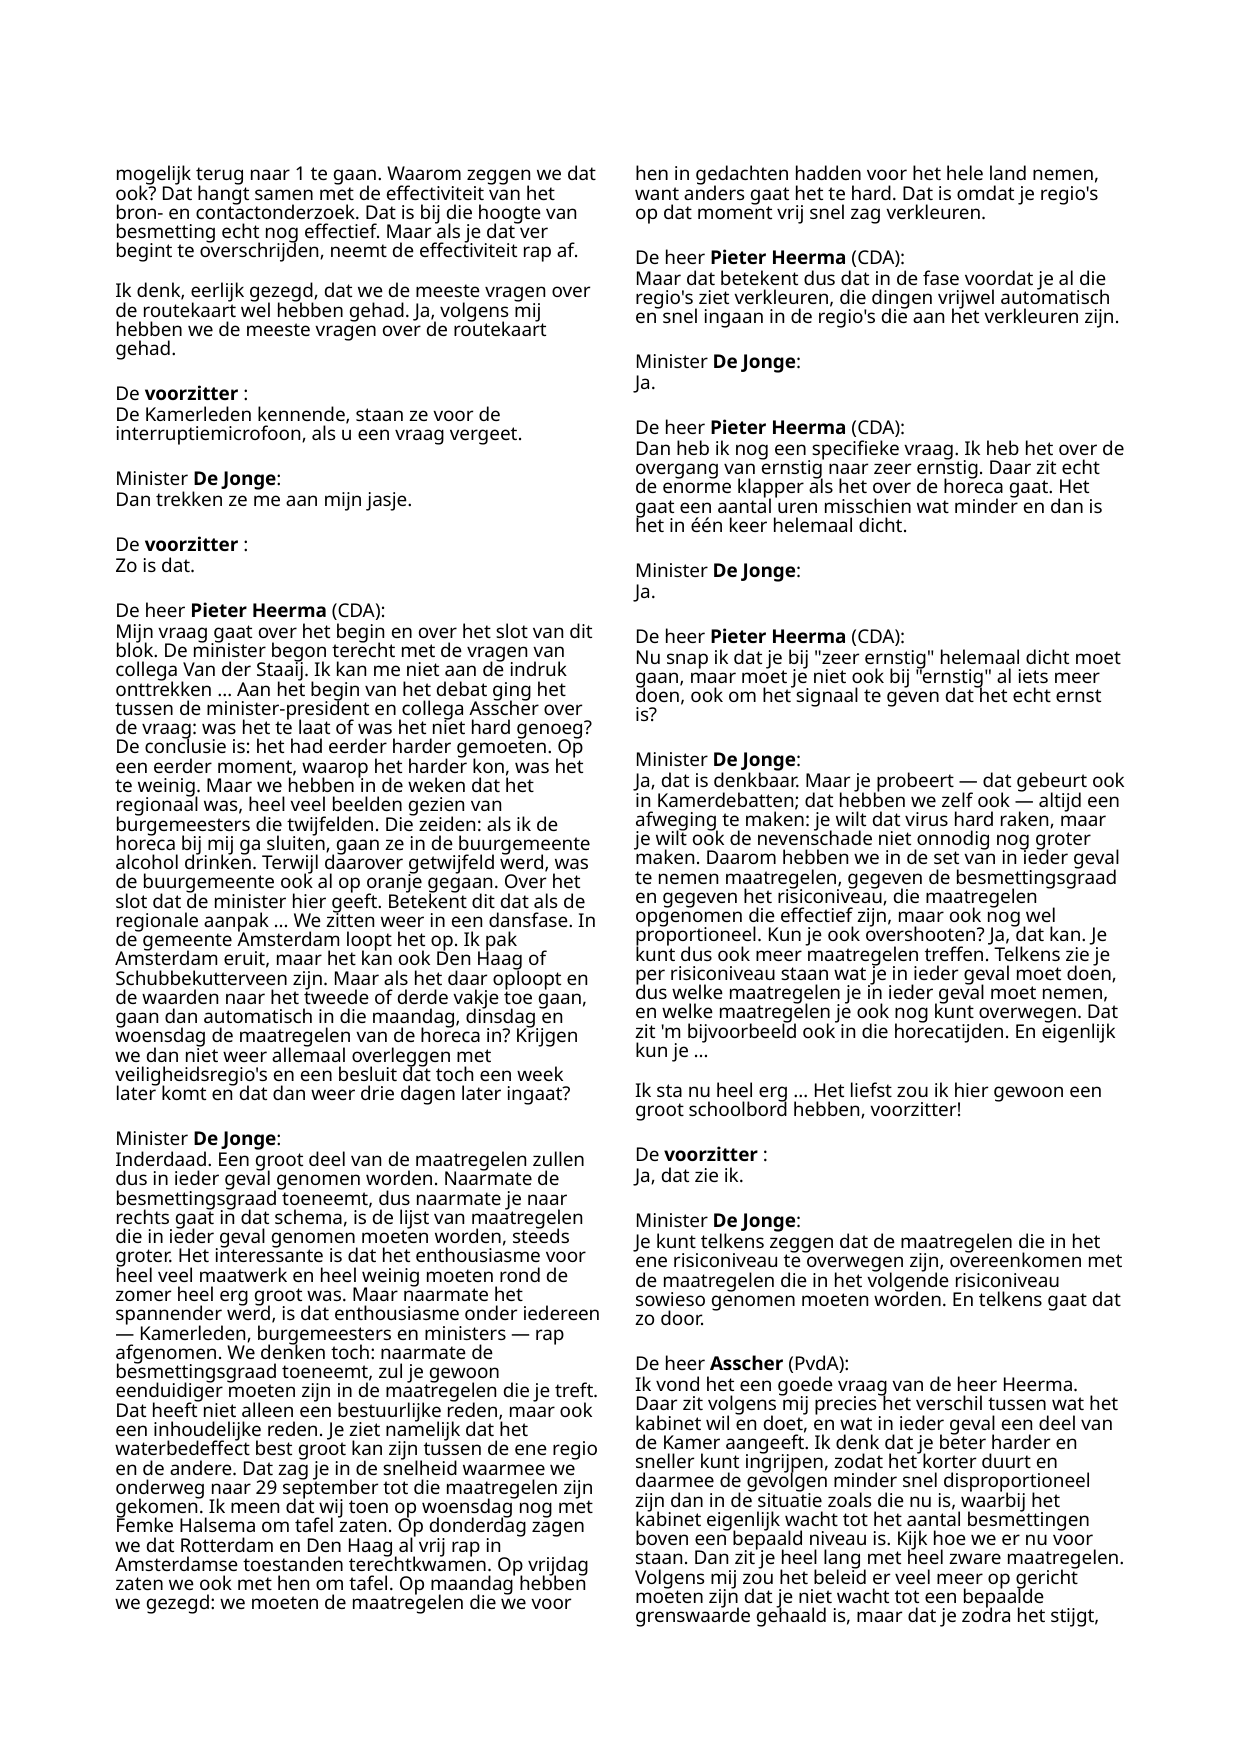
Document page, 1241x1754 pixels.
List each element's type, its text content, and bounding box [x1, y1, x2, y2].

text De voorzitter : [635, 1141, 1125, 1167]
text Minister De Jonge: [635, 557, 1125, 583]
text mogelijk terug naar 1 te gaan. Waarom zeggen we dat ook? Dat hangt samen met de effectiviteit van het bron- en contactonderzoek. Dat is bij die hoogte van besmetting echt nog effectief. Maar als je dat ver begint te overschrijden, neemt de effectiviteit rap af. [115, 165, 605, 262]
text De heer Asscher (PvdA): [635, 1350, 1125, 1376]
text De heer Pieter Heerma (CDA): [115, 597, 605, 623]
text Minister De Jonge: [115, 465, 605, 491]
text De voorzitter : [115, 380, 605, 406]
text Ja. [635, 374, 1125, 393]
text Maar dat betekent dus dat in de fase voordat je al die regio's ziet verkleuren, die dingen vrijwel automatisch en snel ingaan in de regio's die aan het verkleuren zijn. [635, 270, 1125, 327]
text Dan trekken ze me aan mijn jasje. [115, 491, 605, 510]
text De voorzitter : [115, 531, 605, 557]
text De heer Pieter Heerma (CDA): [635, 414, 1125, 440]
text De heer Pieter Heerma (CDA): [635, 623, 1125, 649]
text Ik vond het een goede vraag van de heer Heerma. Daar zit volgens mij precies het verschil tussen wat het kabinet wil en doet, en wat in ieder geval een deel van de Kamer aangeeft. Ik denk dat je beter harder en sneller kunt ingrijpen, zodat het korter duurt en daarmee de gevolgen minder snel disproportioneel zijn dan in de situatie zoals die nu is, waarbij het kabinet eigenlijk wacht tot het aantal besmettingen boven een bepaald niveau is. Kijk hoe we er nu voor staan. Dan zit je heel lang met heel zware maatregelen. Volgens mij zou het beleid er veel meer op gericht moeten zijn dat je niet wacht tot een bepaalde grenswaarde gehaald is, maar dat je zodra het stijgt, [635, 1376, 1125, 1626]
text Ik sta nu heel erg … Het liefst zou ik hier gewoon een groot schoolbord hebben, voorzitter! [635, 1082, 1125, 1121]
text Ja, dat zie ik. [635, 1167, 1125, 1186]
text hen in gedachten hadden voor het hele land nemen, want anders gaat het te hard. Dat is omdat je regio's op dat moment vrij snel zag verkleuren. [635, 165, 1125, 223]
text Nu snap ik dat je bij "zeer ernstig" helemaal dicht moet gaan, maar moet je niet ook bij "ernstig" al iets meer doen, ook om het signaal te geven dat het echt ernst is? [635, 649, 1125, 726]
text Inderdaad. Een groot deel van de maatregelen zullen dus in ieder geval genomen worden. Naarmate de besmettingsgraad toeneemt, dus naarmate je naar rechts gaat in dat schema, is de lijst van maatregelen die in ieder geval genomen moeten worden, steeds groter. Het interessante is dat het enthousiasme voor heel veel maatwerk en heel weinig moeten rond de zomer heel erg groot was. Maar naarmate het spannender werd, is dat enthousiasme onder iedereen — Kamerleden, burgemeesters en ministers — rap afgenomen. We denken toch: naarmate de besmettingsgraad toeneemt, zul je gewoon eenduidiger moeten zijn in de maatregelen die je treft. Dat heeft niet alleen een bestuurlijke reden, maar ook een inhoudelijke reden. Je ziet namelijk dat het waterbedeffect best groot kan zijn tussen de ene regio en de andere. Dat zag je in de snelheid waarmee we onderweg naar 29 september tot die maatregelen zijn gekomen. Ik meen dat wij toen op woensdag nog met Femke Halsema om tafel zaten. Op donderdag zagen we dat Rotterdam en Den Haag al vrij rap in Amsterdamse toestanden terechtkwamen. Op vrijdag zaten we ook met hen om tafel. Op maandag hebben we gezegd: we moeten de maatregelen die we voor [115, 1151, 605, 1614]
text Ja. [635, 583, 1125, 602]
text Je kunt telkens zeggen dat de maatregelen die in het ene risiconiveau te overwegen zijn, overeenkomen met de maatregelen die in het volgende risiconiveau sowieso genomen moeten worden. En telkens gaat dat zo door. [635, 1233, 1125, 1329]
text Minister De Jonge: [635, 348, 1125, 374]
text Ik denk, eerlijk gezegd, dat we de meeste vragen over de routekaart wel hebben gehad. Ja, volgens mij hebben we de meeste vragen over de routekaart gehad. [115, 282, 605, 359]
text Mijn vraag gaat over het begin en over het slot van dit blok. De minister begon terecht met de vragen van collega Van der Staaij. Ik kan me niet aan de indruk onttrekken … Aan het begin van het debat ging het tussen de minister-president en collega Asscher over de vraag: was het te laat of was het niet hard genoeg? De conclusie is: het had eerder harder gemoeten. Op een eerder moment, waarop het harder kon, was het te weinig. Maar we hebben in de weken dat het regionaal was, heel veel beelden gezien van burgemeesters die twijfelden. Die zeiden: als ik de horeca bij mij ga sluiten, gaan ze in de buurgemeente alcohol drinken. Terwijl daarover getwijfeld werd, was de buurgemeente ook al op oranje gegaan. Over het slot dat de minister hier geeft. Betekent dit dat als de regionale aanpak … We zitten weer in een dansfase. In de gemeente Amsterdam loopt het op. Ik pak Amsterdam eruit, maar het kan ook Den Haag of Schubbekutterveen zijn. Maar als het daar oploopt en de waarden naar het tweede of derde vakje toe gaan, gaan dan automatisch in die maandag, dinsdag en woensdag de maatregelen van de horeca in? Krijgen we dan niet weer allemaal overleggen met veiligheidsregio's en een besluit dat toch een week later komt en dat dan weer drie dagen later ingaat? [115, 623, 605, 1104]
text Dan heb ik nog een specifieke vraag. Ik heb het over de overgang van ernstig naar zeer ernstig. Daar zit echt de enorme klapper als het over de horeca gaat. Het gaat een aantal uren misschien wat minder en dan is het in één keer helemaal dicht. [635, 440, 1125, 536]
text Minister De Jonge: [635, 1207, 1125, 1233]
text Zo is dat. [115, 557, 605, 576]
text De Kamerleden kennende, staan ze voor de interruptiemicrofoon, als u een vraag vergeet. [115, 406, 605, 444]
text Minister De Jonge: [115, 1125, 605, 1151]
text De heer Pieter Heerma (CDA): [635, 244, 1125, 270]
text Ja, dat is denkbaar. Maar je probeert — dat gebeurt ook in Kamerdebatten; dat hebben we zelf ook — altijd een afweging te maken: je wilt dat virus hard raken, maar je wilt ook de nevenschade niet onnodig nog groter maken. Daarom hebben we in de set van in ieder geval te nemen maatregelen, gegeven de besmettingsgraad en gegeven het risiconiveau, die maatregelen opgenomen die effectief zijn, maar ook nog wel proportioneel. Kun je ook overshooten? Ja, dat kan. Je kunt dus ook meer maatregelen treffen. Telkens zie je per risiconiveau staan wat je in ieder geval moet doen, dus welke maatregelen je in ieder geval moet nemen, en welke maatregelen je ook nog kunt overwegen. Dat zit 'm bijvoorbeeld ook in die horecatijden. En eigenlijk kun je … [635, 772, 1125, 1061]
text Minister De Jonge: [635, 747, 1125, 772]
